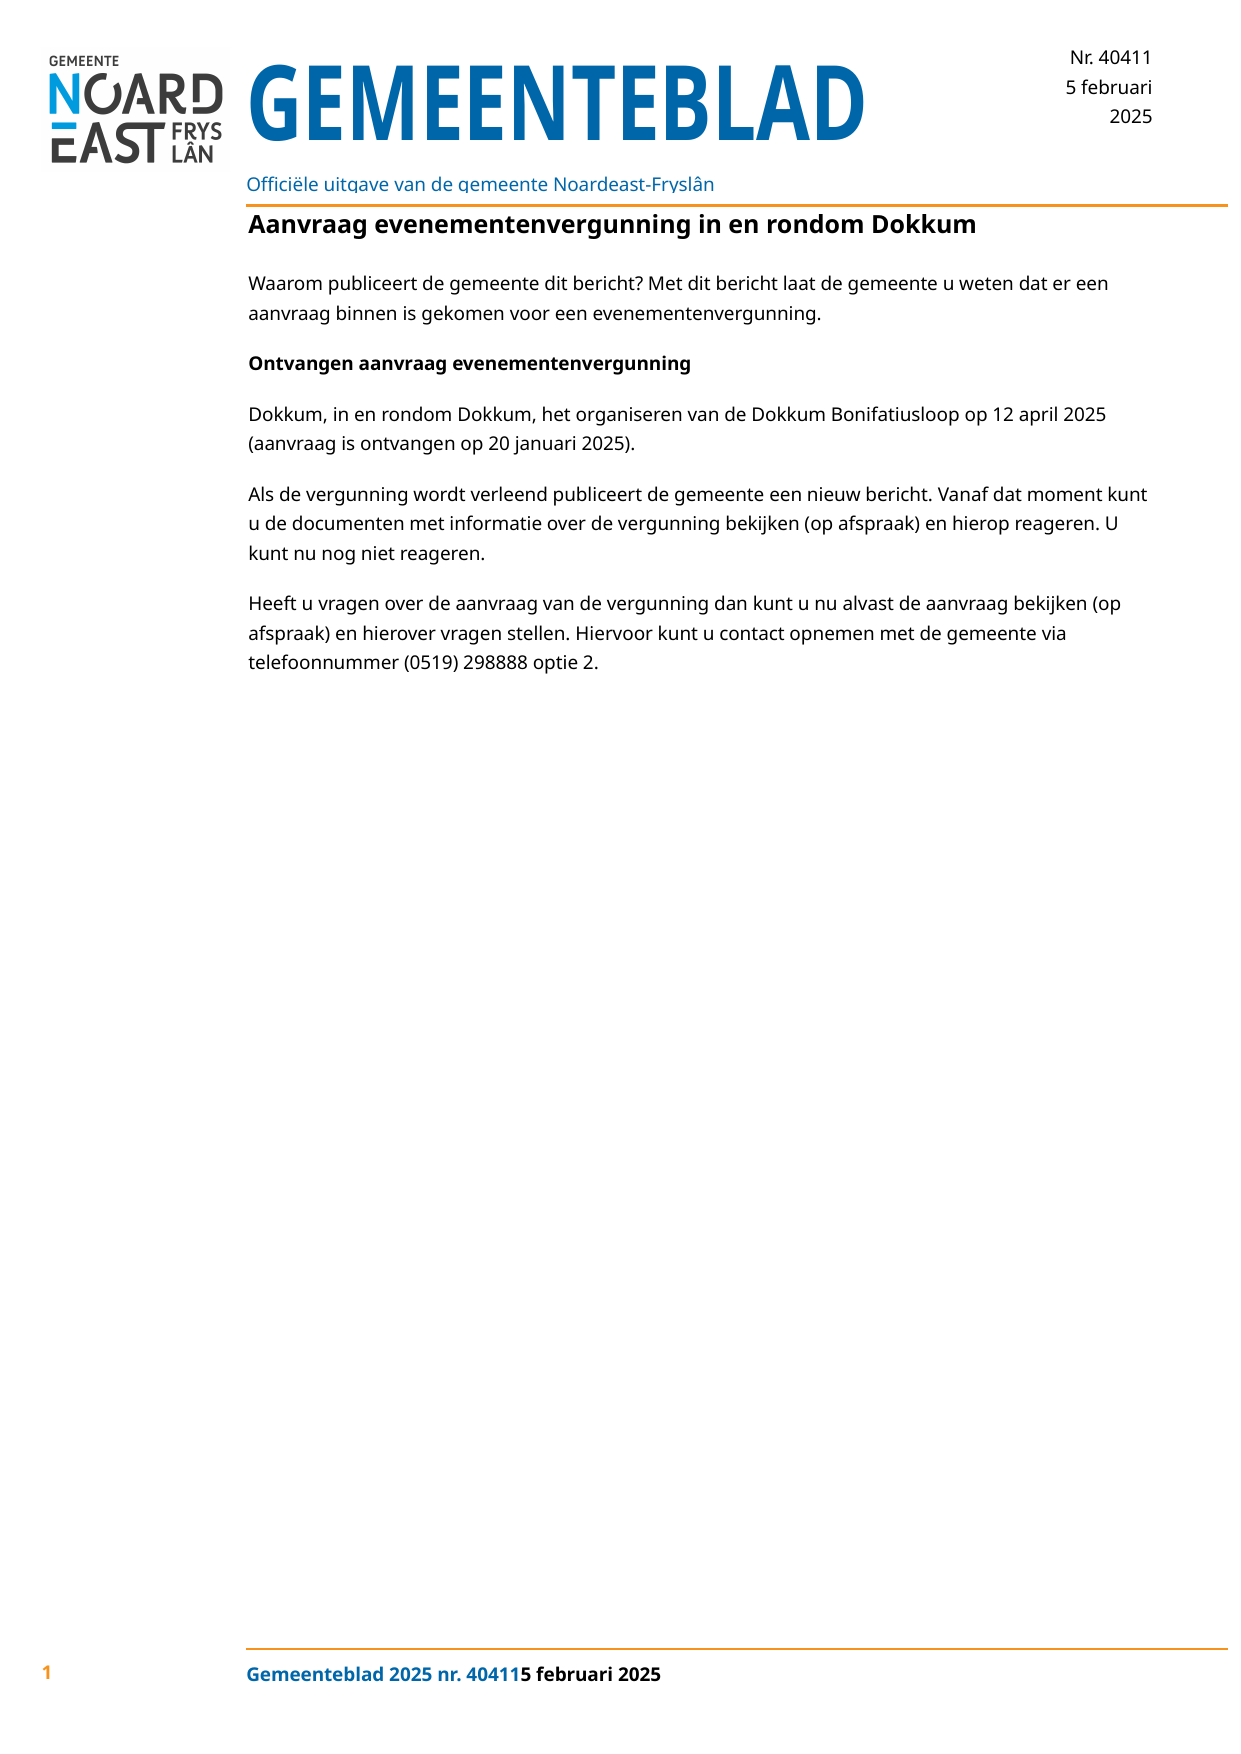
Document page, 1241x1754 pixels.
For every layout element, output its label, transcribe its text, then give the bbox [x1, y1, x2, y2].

text Dokkum, in en rondom Dokkum, het organiseren van de Dokkum Bonifatiusloop op 12 april 2025 (aanvraag is ontvangen op 20 januari 2025). [248, 401, 1152, 456]
picture [41, 47, 231, 172]
text Als de vergunning wordt verleend publiceert de gemeente een nieuw bericht. Vanaf dat moment kunt u de documenten met informatie over de vergunning bekijken (op afspraak) en hierop reageren. U kunt nu nog niet reageren. [248, 481, 1152, 566]
text Waarom publiceert de gemeente dit bericht? Met dit bericht laat de gemeente u weten dat er een aanvraag binnen is gekomen voor een evenementenvergunning. [248, 270, 1152, 326]
text Heeft u vragen over de aanvraag van de vergunning dan kunt u nu alvast de aanvraag bekijken (op afspraak) en hierover vragen stellen. Hiervoor kunt u contact opnemen met de gemeente via telefoonnummer (0519) 298888 optie 2. [248, 590, 1152, 675]
text Aanvraag evenementenvergunning in en rondom Dokkum [248, 207, 1152, 241]
text Ontvangen aanvraag evenementenvergunning [248, 350, 1152, 376]
